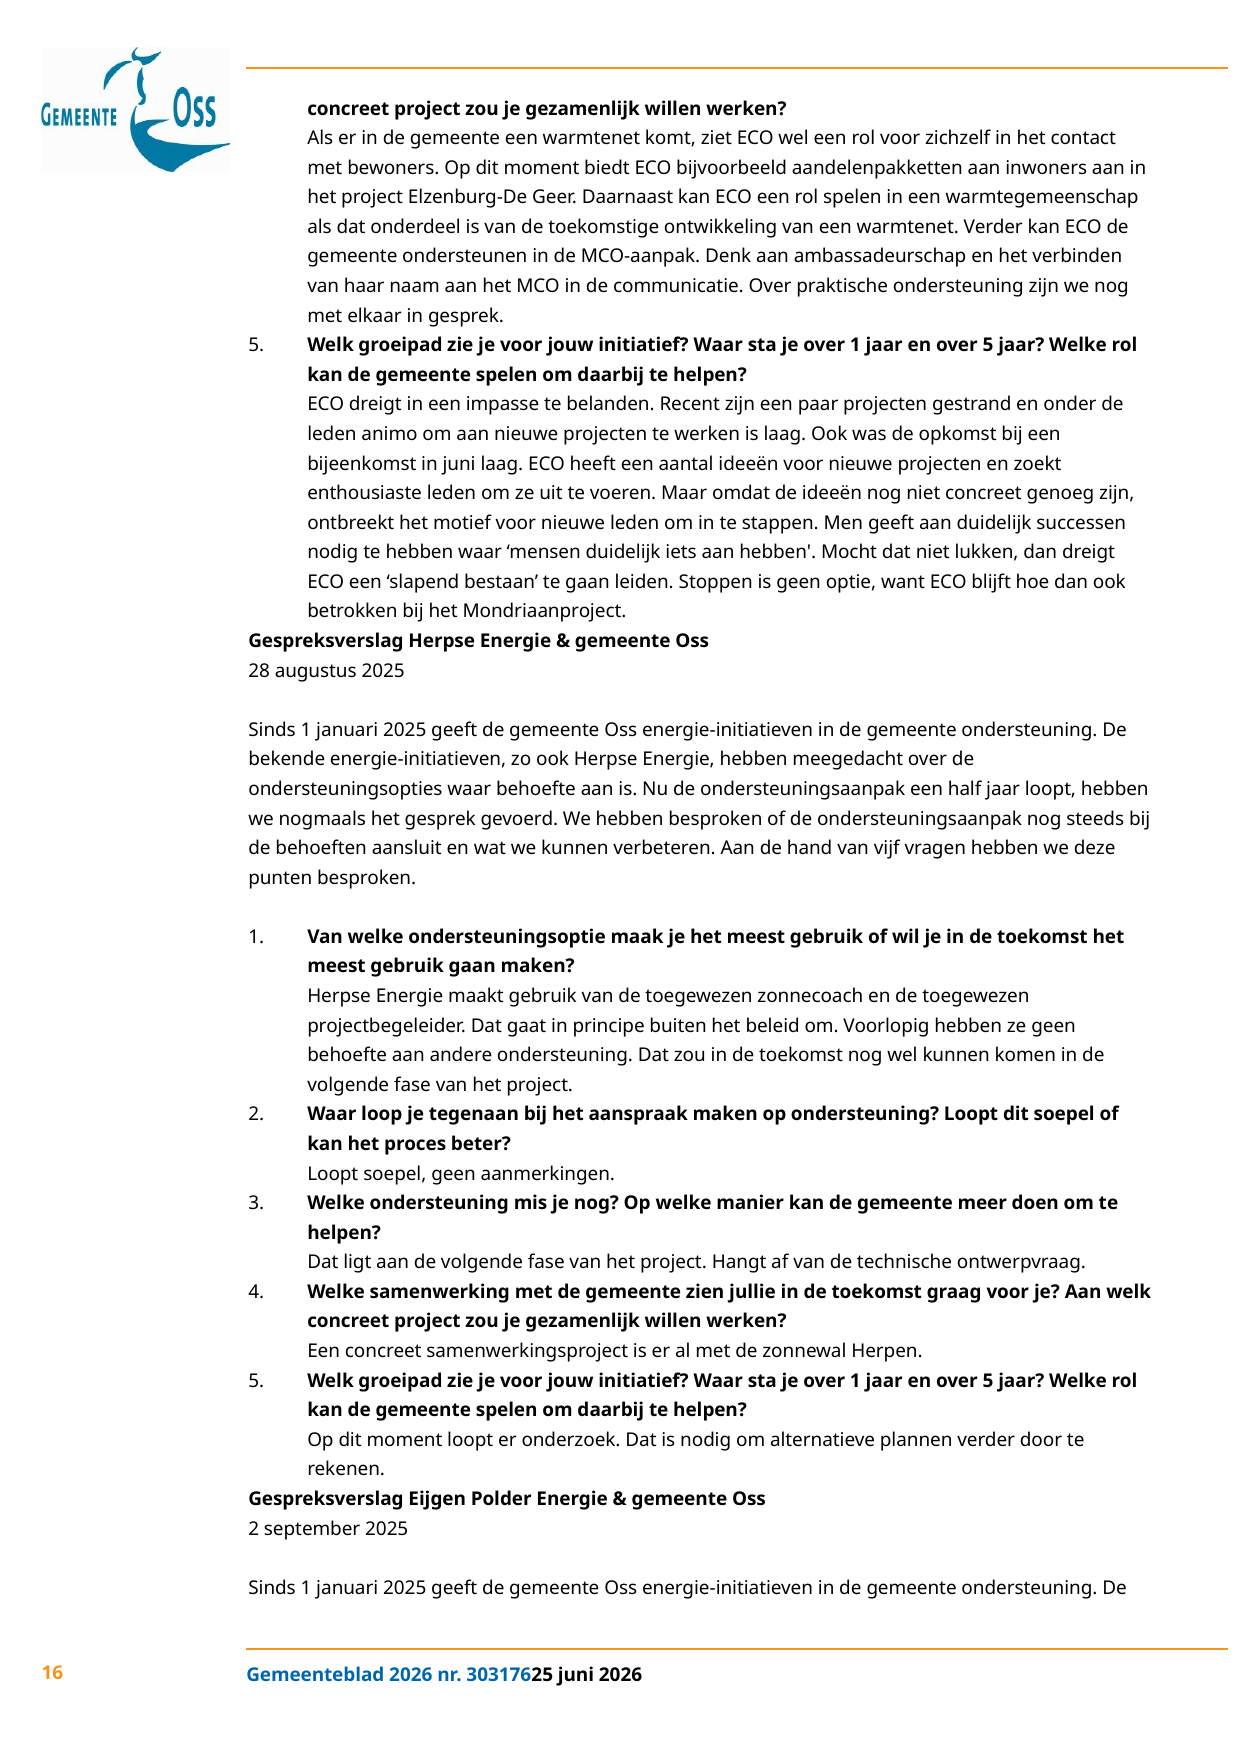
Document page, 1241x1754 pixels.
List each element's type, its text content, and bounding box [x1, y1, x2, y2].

list Loopt soepel, geen aanmerkingen. [248, 1160, 1152, 1186]
text Sinds 1 januari 2025 geeft de gemeente Oss energie-initiatieven in de gemeente ondersteuning. De [248, 1574, 1152, 1600]
list Als er in de gemeente een warmtenet komt, ziet ECO wel een rol voor zichzelf in het contact met bewoners. Op dit moment biedt ECO bijvoorbeeld aandelenpakketten aan inwoners aan in het project Elzenburg-De Geer. Daarnaast kan ECO een rol spelen in een warmtegemeenschap als dat onderdeel is van de toekomstige ontwikkeling van een warmtenet. Verder kan ECO de gemeente ondersteunen in de MCO-aanpak. Denk aan ambassadeurschap en het verbinden van haar naam aan het MCO in de communicatie. Over praktische ondersteuning zijn we nog met elkaar in gesprek. [248, 124, 1152, 328]
list Op dit moment loopt er onderzoek. Dat is nodig om alternatieve plannen verder door te rekenen. [248, 1426, 1152, 1481]
text Gespreksverslag Eijgen Polder Energie & gemeente Oss [248, 1485, 1152, 1511]
list Waar loop je tegenaan bij het aanspraak maken op ondersteuning? Loopt dit soepel of kan het proces beter? [248, 1101, 1152, 1156]
list Van welke ondersteuningsoptie maak je het meest gebruik of wil je in de toekomst het meest gebruik gaan maken? [248, 923, 1152, 978]
text 2 september 2025 [248, 1515, 1152, 1541]
list Herpse Energie maakt gebruik van de toegewezen zonnecoach en de toegewezen projectbegeleider. Dat gaat in principe buiten het beleid om. Voorlopig hebben ze geen behoefte aan andere ondersteuning. Dat zou in de toekomst nog wel kunnen komen in de volgende fase van het project. [248, 982, 1152, 1097]
text 28 augustus 2025 [248, 657, 1152, 683]
list Welke ondersteuning mis je nog? Op welke manier kan de gemeente meer doen om te helpen? [248, 1189, 1152, 1245]
list Welk groeipad zie je voor jouw initiatief? Waar sta je over 1 jaar en over 5 jaar? Welke rol kan de gemeente spelen om daarbij te helpen? [248, 331, 1152, 387]
list Een concreet samenwerkingsproject is er al met de zonnewal Herpen. [248, 1337, 1152, 1363]
list concreet project zou je gezamenlijk willen werken? [248, 95, 1152, 121]
text Sinds 1 januari 2025 geeft de gemeente Oss energie-initiatieven in de gemeente ondersteuning. De bekende energie-initiatieven, zo ook Herpse Energie, hebben meegedacht over de ondersteuningsopties waar behoefte aan is. Nu de ondersteuningsaanpak een half jaar loopt, hebben we nogmaals het gesprek gevoerd. We hebben besproken of de ondersteuningsaanpak nog steeds bij de behoeften aansluit en wat we kunnen verbeteren. Aan de hand van vijf vragen hebben we deze punten besproken. [248, 716, 1152, 890]
list ECO dreigt in een impasse te belanden. Recent zijn een paar projecten gestrand en onder de leden animo om aan nieuwe projecten te werken is laag. Ook was de opkomst bij een bijeenkomst in juni laag. ECO heeft een aantal ideeën voor nieuwe projecten en zoekt enthousiaste leden om ze uit te voeren. Maar omdat de ideeën nog niet concreet genoeg zijn, ontbreekt het motief voor nieuwe leden om in te stappen. Men geeft aan duidelijk successen nodig te hebben waar ‘mensen duidelijk iets aan hebben'. Mocht dat niet lukken, dan dreigt ECO een ‘slapend bestaan’ te gaan leiden. Stoppen is geen optie, want ECO blijft hoe dan ook betrokken bij het Mondriaanproject. [248, 391, 1152, 623]
list Welke samenwerking met de gemeente zien jullie in de toekomst graag voor je? Aan welk concreet project zou je gezamenlijk willen werken? [248, 1278, 1152, 1333]
list Welk groeipad zie je voor jouw initiatief? Waar sta je over 1 jaar en over 5 jaar? Welke rol kan de gemeente spelen om daarbij te helpen? [248, 1367, 1152, 1422]
text Gespreksverslag Herpse Energie & gemeente Oss [248, 627, 1152, 653]
picture [41, 47, 231, 172]
list Dat ligt aan de volgende fase van het project. Hangt af van de technische ontwerpvraag. [248, 1248, 1152, 1274]
